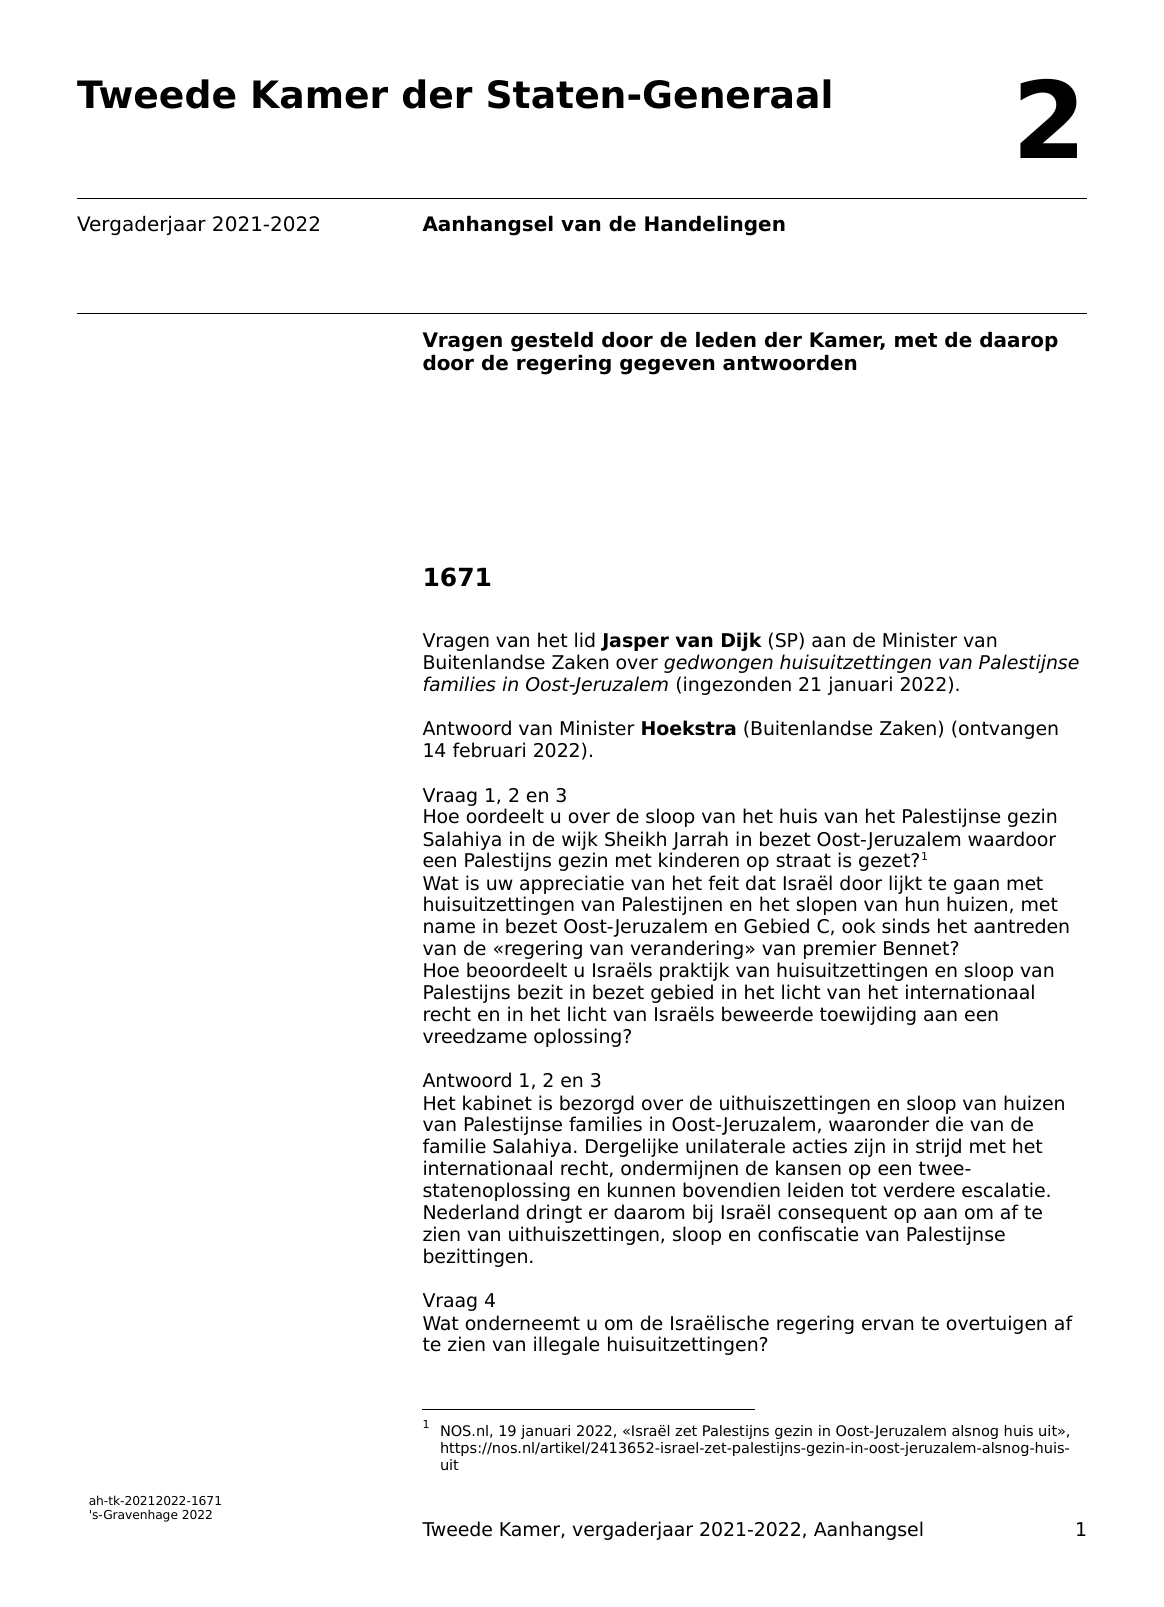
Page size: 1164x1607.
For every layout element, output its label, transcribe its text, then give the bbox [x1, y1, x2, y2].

table_cell Aanhangsel van de Handelingen [422, 199, 1087, 313]
text Wat is uw appreciatie van het feit dat Israël door lijkt te gaan met huisuitzettingen van Palestijnen en het slopen van hun huizen, met name in bezet Oost-Jeruzalem en Gebied C, ook sinds het aantreden van de «regering van verandering» van premier Bennet? [422, 872, 1087, 960]
table_cell Vergaderjaar 2021-2022 [77, 199, 422, 313]
text ah-tk-20212022-1671 [88, 1494, 323, 1508]
text Vraag 4 [422, 1290, 1087, 1312]
text Antwoord van Minister Hoekstra (Buitenlandse Zaken) (ontvangen 14 februari 2022). [422, 718, 1087, 762]
text Het kabinet is bezorgd over de uithuiszettingen en sloop van huizen van Palestijnse families in Oost-Jeruzalem, waaronder die van de familie Salahiya. Dergelijke unilaterale acties zijn in strijd met het internationaal recht, ondermijnen de kansen op een twee-statenoplossing en kunnen bovendien leiden tot verdere escalatie. Nederland dringt er daarom bij Israël consequent op aan om af te zien van uithuiszettingen, sloop en confiscatie van Palestijnse bezittingen. [422, 1092, 1087, 1268]
table_cell Vragen gesteld door de leden der Kamer, met de daarop door de regering gegeven antwoorden [422, 314, 1087, 375]
text Vragen van het lid Jasper van Dijk (SP) aan de Minister van Buitenlandse Zaken over gedwongen huisuitzettingen van Palestijnse families in Oost-Jeruzalem (ingezonden 21 januari 2022). [422, 630, 1087, 696]
table_header Tweede Kamer der Staten-Generaal [77, 59, 886, 198]
text Vraag 1, 2 en 3 [422, 784, 1087, 806]
text Hoe beoordeelt u Israëls praktijk van huisuitzettingen en sloop van Palestijns bezit in bezet gebied in het licht van het internationaal recht en in het licht van Israëls beweerde toewijding aan een vreedzame oplossing? [422, 960, 1087, 1048]
text Antwoord 1, 2 en 3 [422, 1070, 1087, 1092]
text NOS.nl, 19 januari 2022, «Israël zet Palestijns gezin in Oost-Jeruzalem alsnog huis uit», https://nos.nl/artikel/2413652-israel-zet-palestijns-gezin-in-oost-jeruzalem-alsnog-huis-uit [422, 1418, 1087, 1474]
text 1671 [422, 563, 1087, 592]
table_cell [77, 314, 422, 375]
text Hoe oordeelt u over de sloop van het huis van het Palestijnse gezin Salahiya in de wijk Sheikh Jarrah in bezet Oost-Jeruzalem waardoor een Palestijns gezin met kinderen op straat is gezet? [422, 806, 1087, 872]
table_header 2 [886, 59, 1087, 198]
text Wat onderneemt u om de Israëlische regering ervan te overtuigen af te zien van illegale huisuitzettingen? [422, 1312, 1087, 1356]
text 's-Gravenhage 2022 [88, 1508, 323, 1522]
